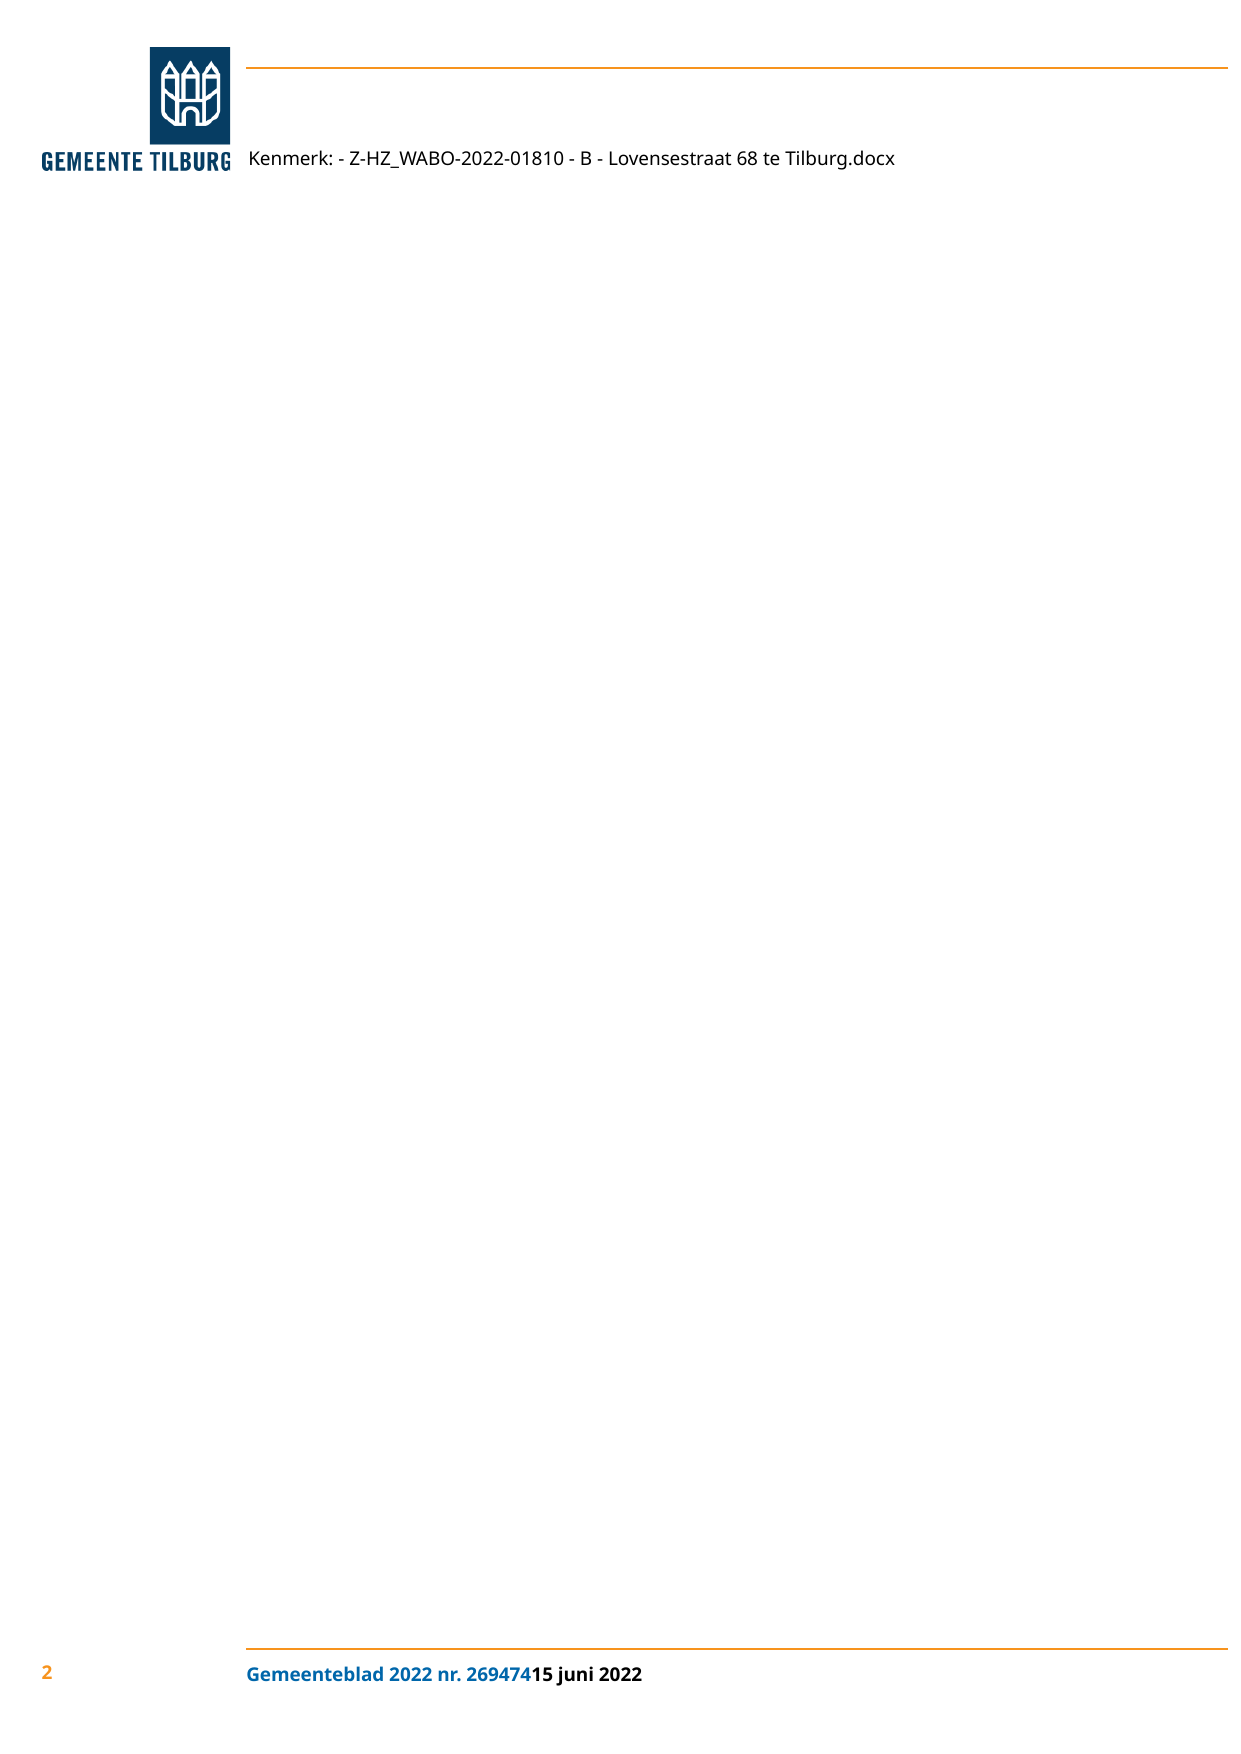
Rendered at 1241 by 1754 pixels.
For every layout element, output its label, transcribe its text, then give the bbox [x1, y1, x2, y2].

picture [41, 47, 231, 172]
text Kenmerk: - Z-HZ_WABO-2022-01810 - B - Lovensestraat 68 te Tilburg.docx [248, 145, 1152, 171]
